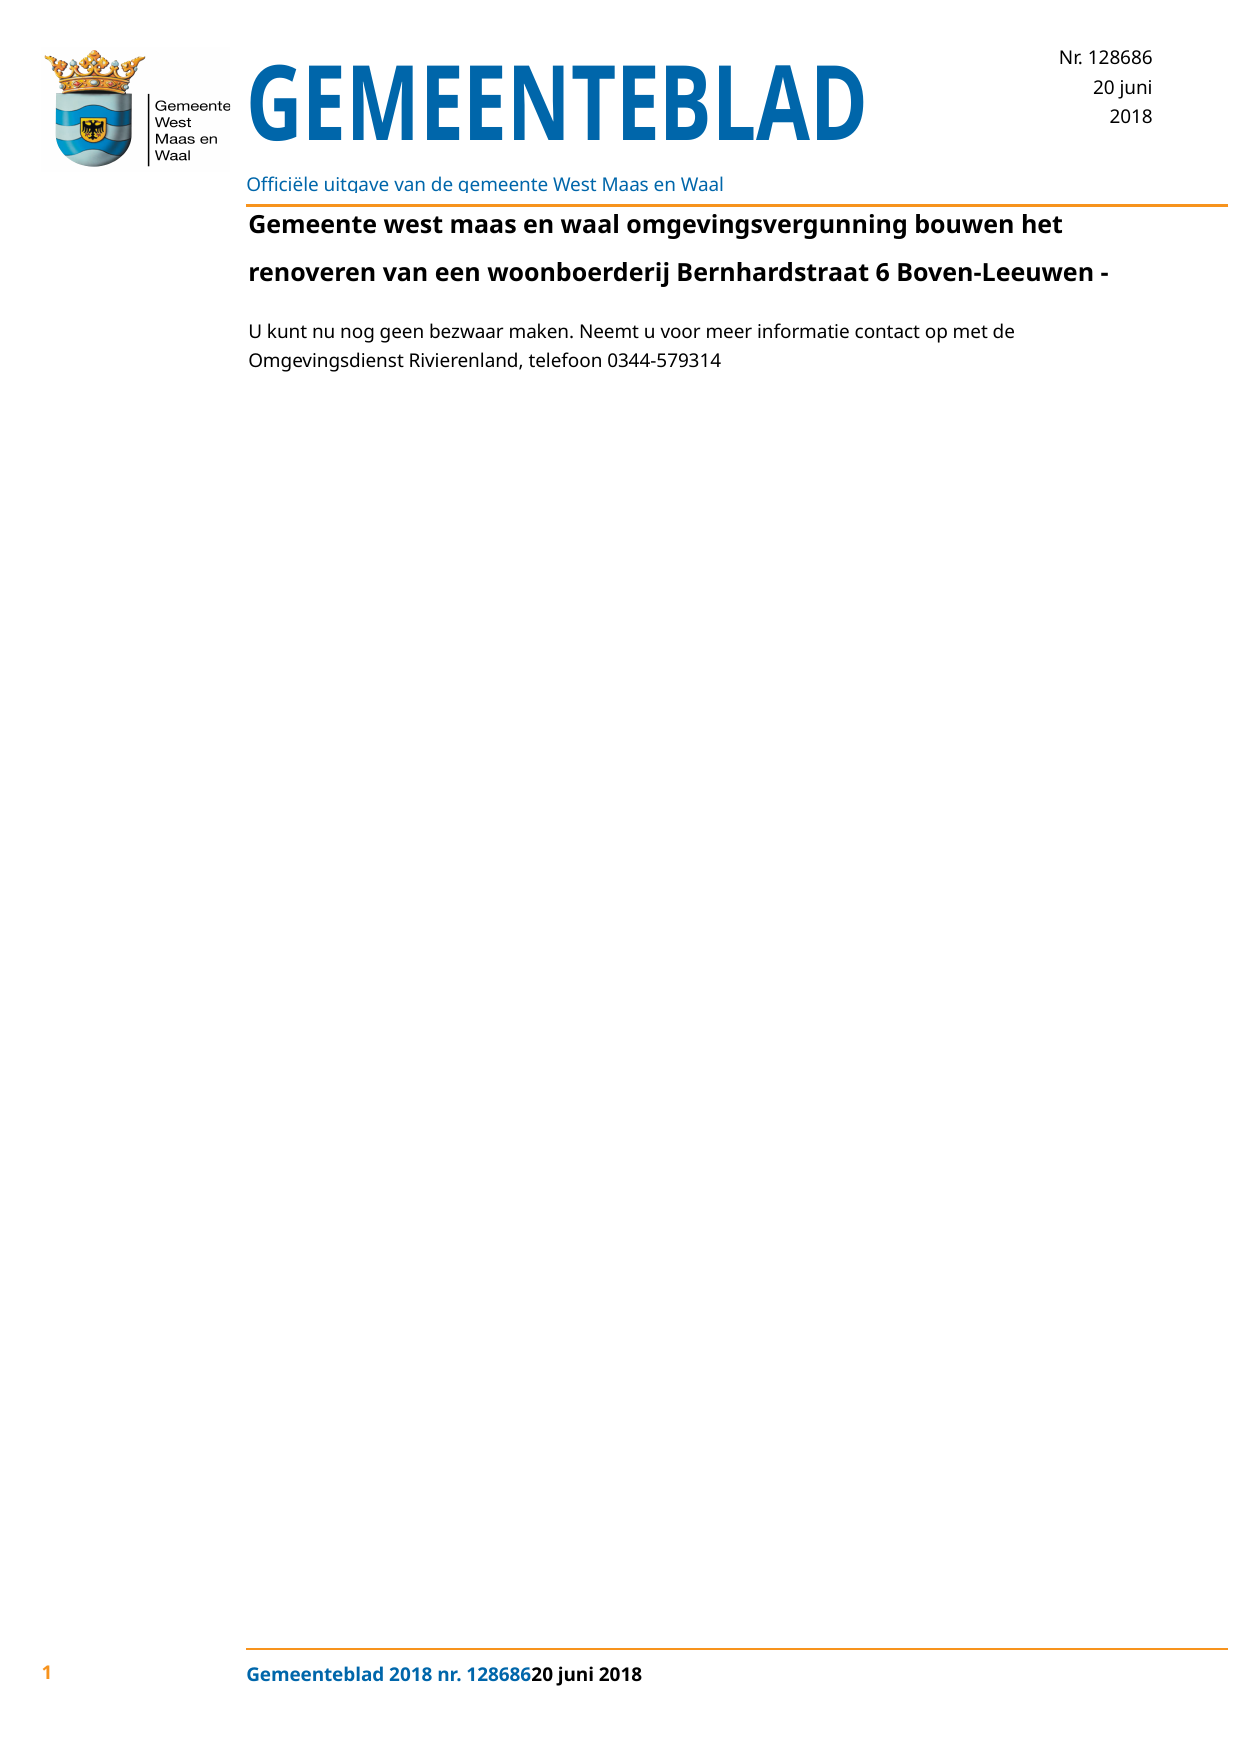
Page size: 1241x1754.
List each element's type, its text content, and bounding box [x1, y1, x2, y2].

text U kunt nu nog geen bezwaar maken. Neemt u voor meer informatie contact op met de Omgevingsdienst Rivierenland, telefoon 0344-579314 [248, 318, 1152, 373]
text Gemeente west maas en waal omgevingsvergunning bouwen het renoveren van een woonboerderij Bernhardstraat 6 Boven-Leeuwen - [248, 207, 1152, 288]
picture [41, 47, 231, 172]
